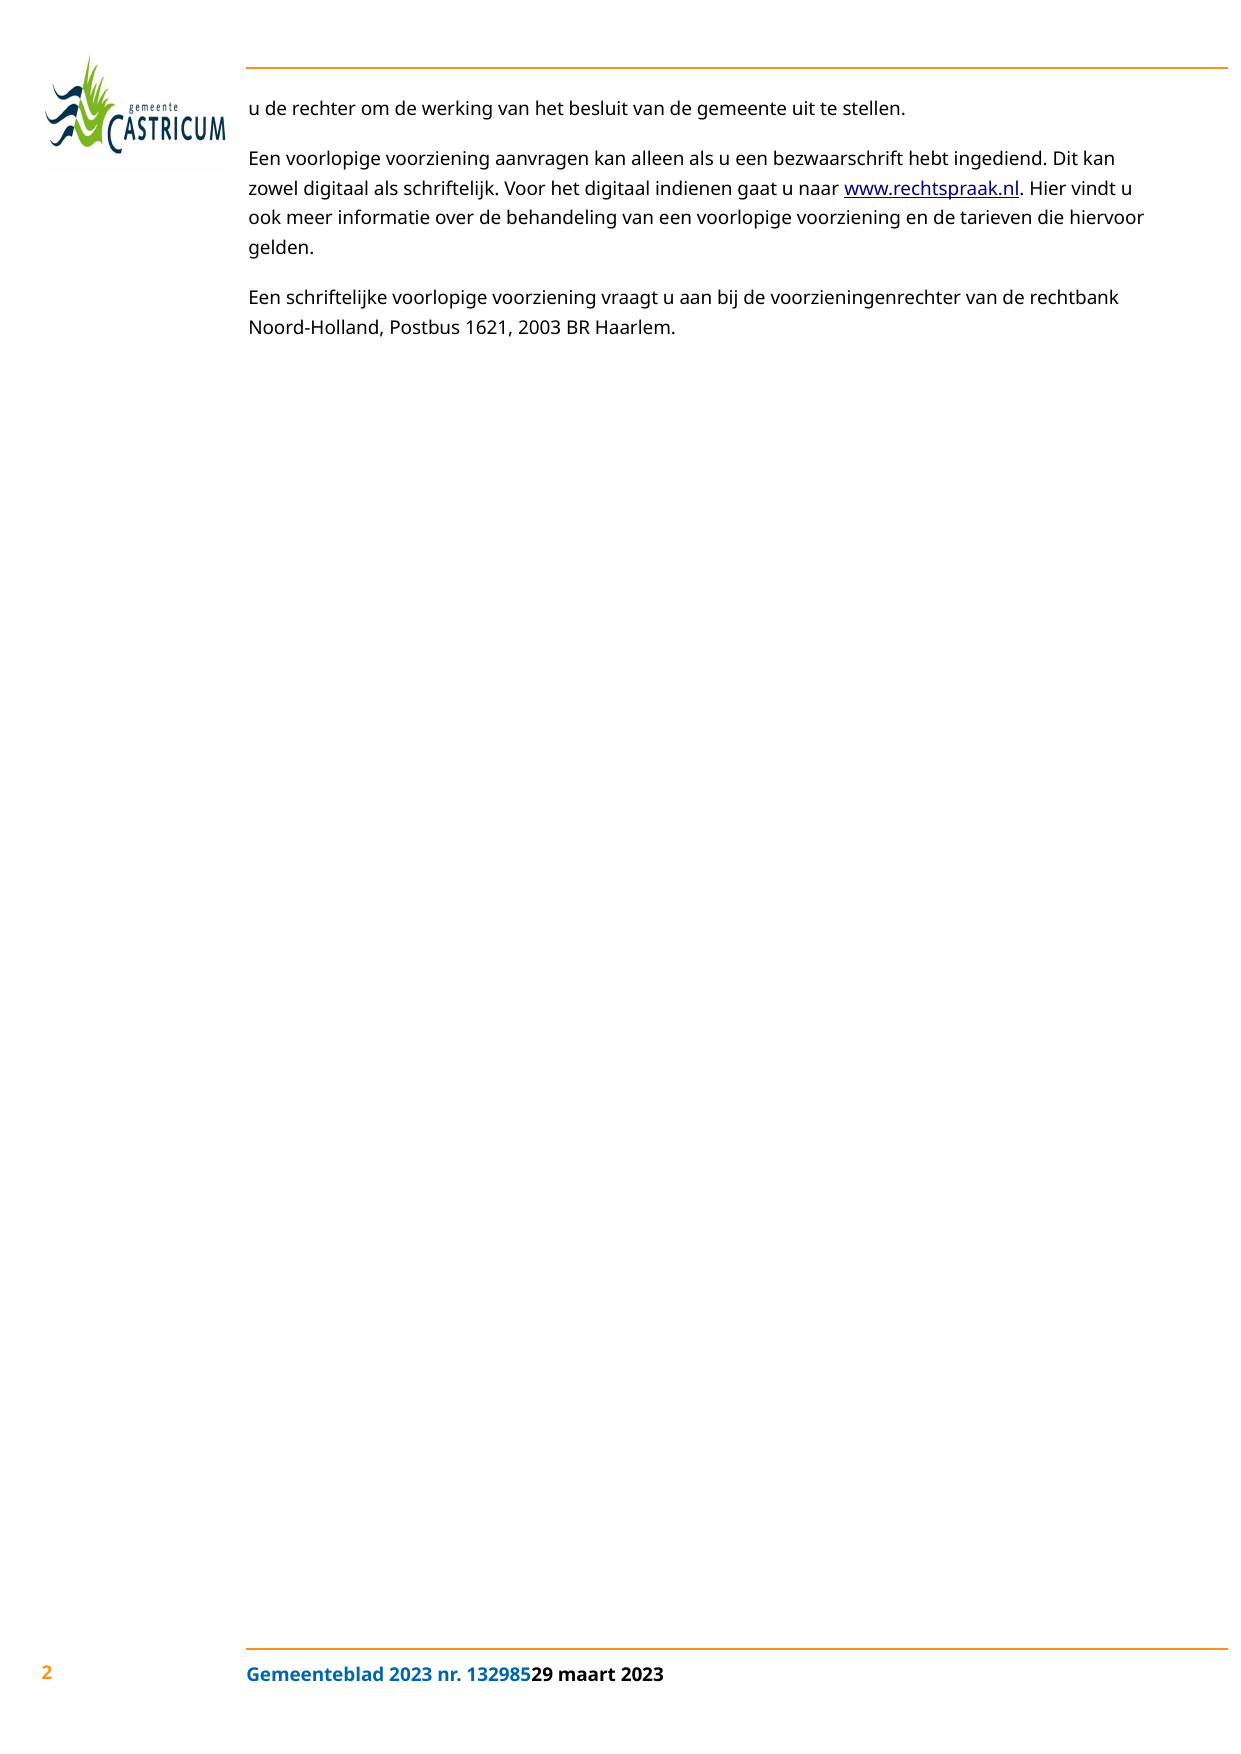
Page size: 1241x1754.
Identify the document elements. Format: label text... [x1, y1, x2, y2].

picture [41, 47, 231, 172]
text u de rechter om de werking van het besluit van de gemeente uit te stellen. [248, 95, 1152, 121]
text Een voorlopige voorziening aanvragen kan alleen als u een bezwaarschrift hebt ingediend. Dit kan zowel digitaal als schriftelijk. Voor het digitaal indienen gaat u naar www.rechtspraak.nl. Hier vindt u ook meer informatie over de behandeling van een voorlopige voorziening en de tarieven die hiervoor gelden. [248, 145, 1152, 260]
text Een schriftelijke voorlopige voorziening vraagt u aan bij de voorzieningenrechter van de rechtbank Noord-Holland, Postbus 1621, 2003 BR Haarlem. [248, 284, 1152, 340]
